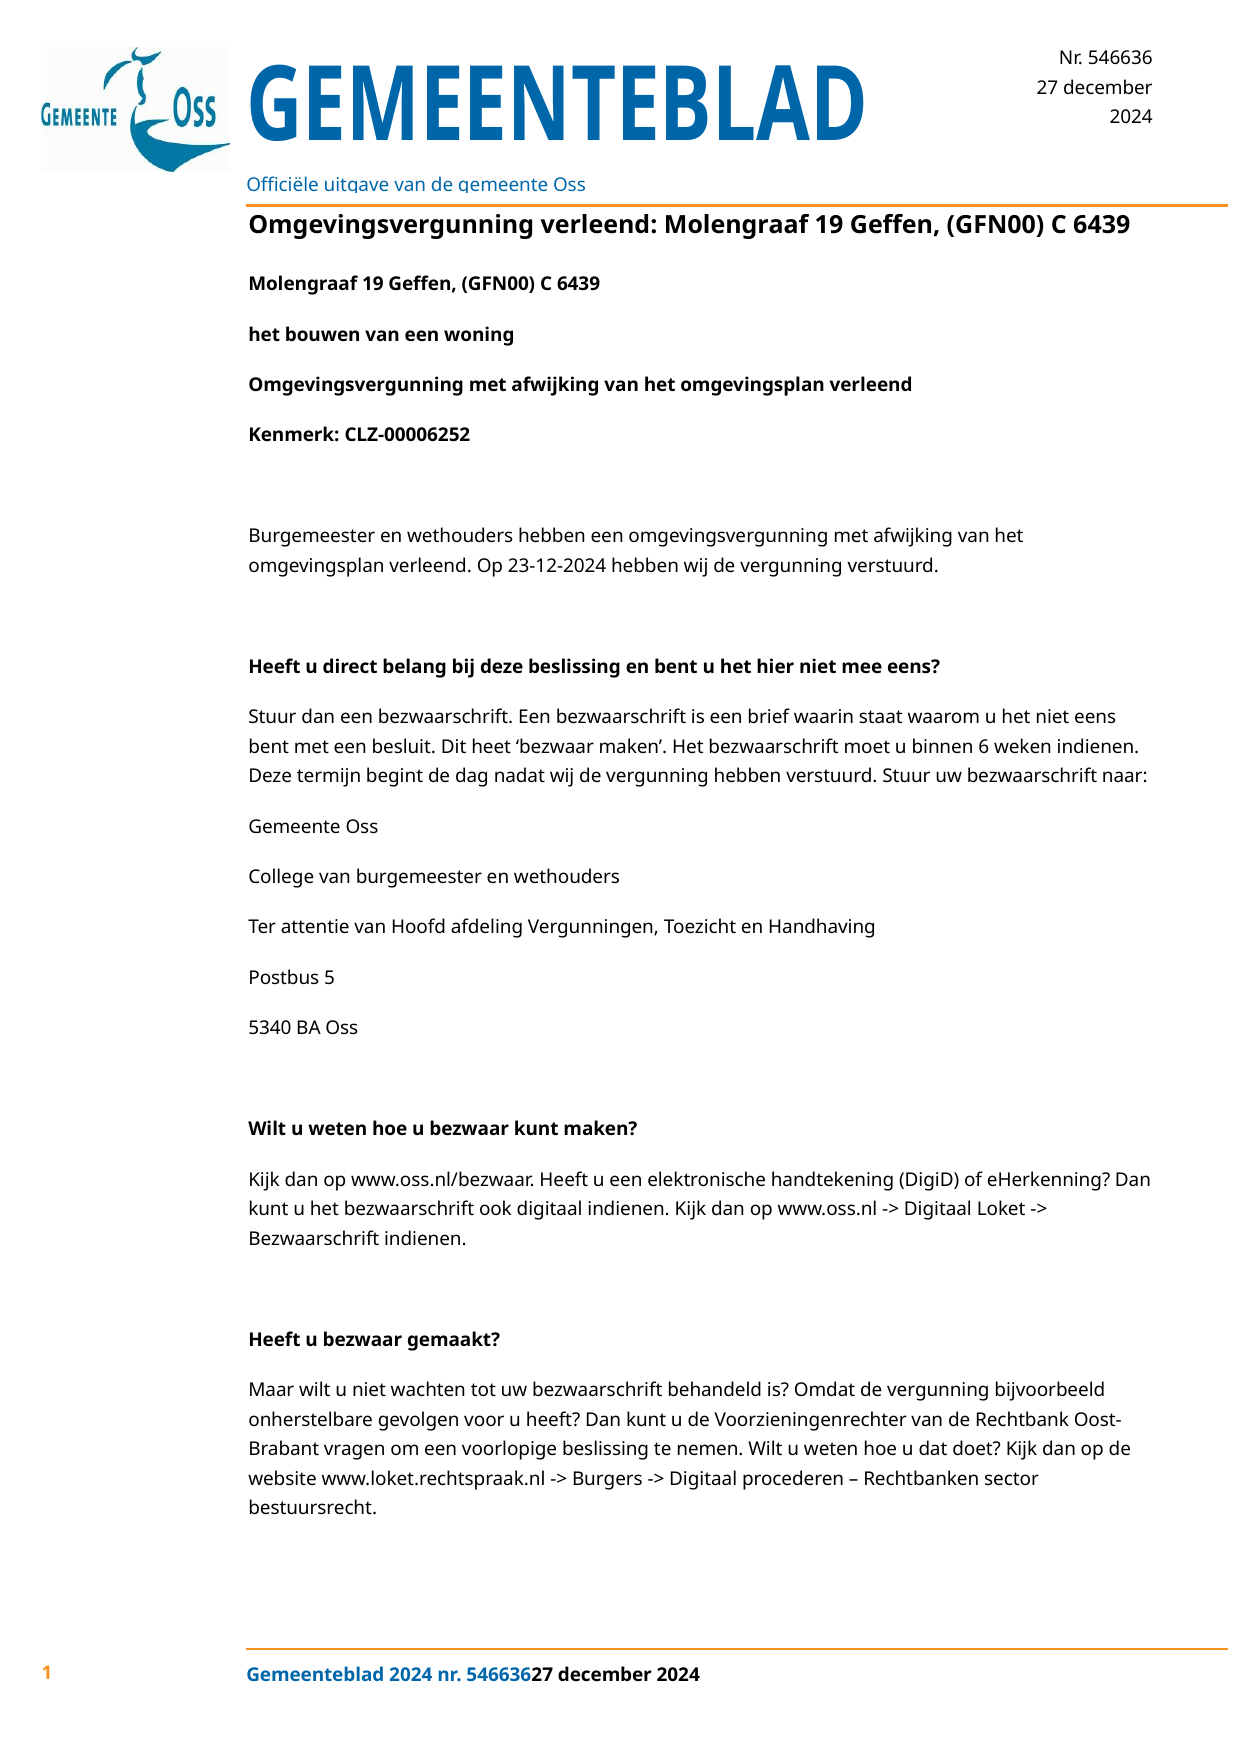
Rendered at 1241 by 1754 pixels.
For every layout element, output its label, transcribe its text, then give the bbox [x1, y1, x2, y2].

text Maar wilt u niet wachten tot uw bezwaarschrift behandeld is? Omdat de vergunning bijvoorbeeld onherstelbare gevolgen voor u heeft? Dan kunt u de Voorzieningenrechter van de Rechtbank Oost-Brabant vragen om een voorlopige beslissing te nemen. Wilt u weten hoe u dat doet? Kijk dan op de website www.loket.rechtspraak.nl -> Burgers -> Digitaal procederen – Rechtbanken sector bestuursrecht. [248, 1376, 1152, 1520]
text Gemeente Oss [248, 813, 1152, 838]
text Burgemeester en wethouders hebben een omgevingsvergunning met afwijking van het omgevingsplan verleend. Op 23-12-2024 hebben wij de vergunning verstuurd. [248, 522, 1152, 578]
text het bouwen van een woning [248, 321, 1152, 346]
text 5340 BA Oss [248, 1014, 1152, 1040]
text Kijk dan op www.oss.nl/bezwaar. Heeft u een elektronische handtekening (DigiD) of eHerkenning? Dan kunt u het bezwaarschrift ook digitaal indienen. Kijk dan op www.oss.nl -> Digitaal Loket -> Bezwaarschrift indienen. [248, 1166, 1152, 1251]
picture [41, 47, 231, 172]
text Wilt u weten hoe u bezwaar kunt maken? [248, 1115, 1152, 1141]
text Omgevingsvergunning verleend: Molengraaf 19 Geffen, (GFN00) C 6439 [248, 207, 1152, 241]
text Ter attentie van Hoofd afdeling Vergunningen, Toezicht en Handhaving [248, 914, 1152, 939]
text Omgevingsvergunning met afwijking van het omgevingsplan verleend [248, 371, 1152, 397]
text Heeft u direct belang bij deze beslissing en bent u het hier niet mee eens? [248, 653, 1152, 678]
text Molengraaf 19 Geffen, (GFN00) C 6439 [248, 270, 1152, 296]
text Heeft u bezwaar gemaakt? [248, 1326, 1152, 1351]
text College van burgemeester en wethouders [248, 863, 1152, 889]
text Kenmerk: CLZ-00006252 [248, 422, 1152, 447]
text Postbus 5 [248, 964, 1152, 990]
text Stuur dan een bezwaarschrift. Een bezwaarschrift is een brief waarin staat waarom u het niet eens bent met een besluit. Dit heet ‘bezwaar maken’. Het bezwaarschrift moet u binnen 6 weken indienen. Deze termijn begint de dag nadat wij de vergunning hebben verstuurd. Stuur uw bezwaarschrift naar: [248, 703, 1152, 788]
